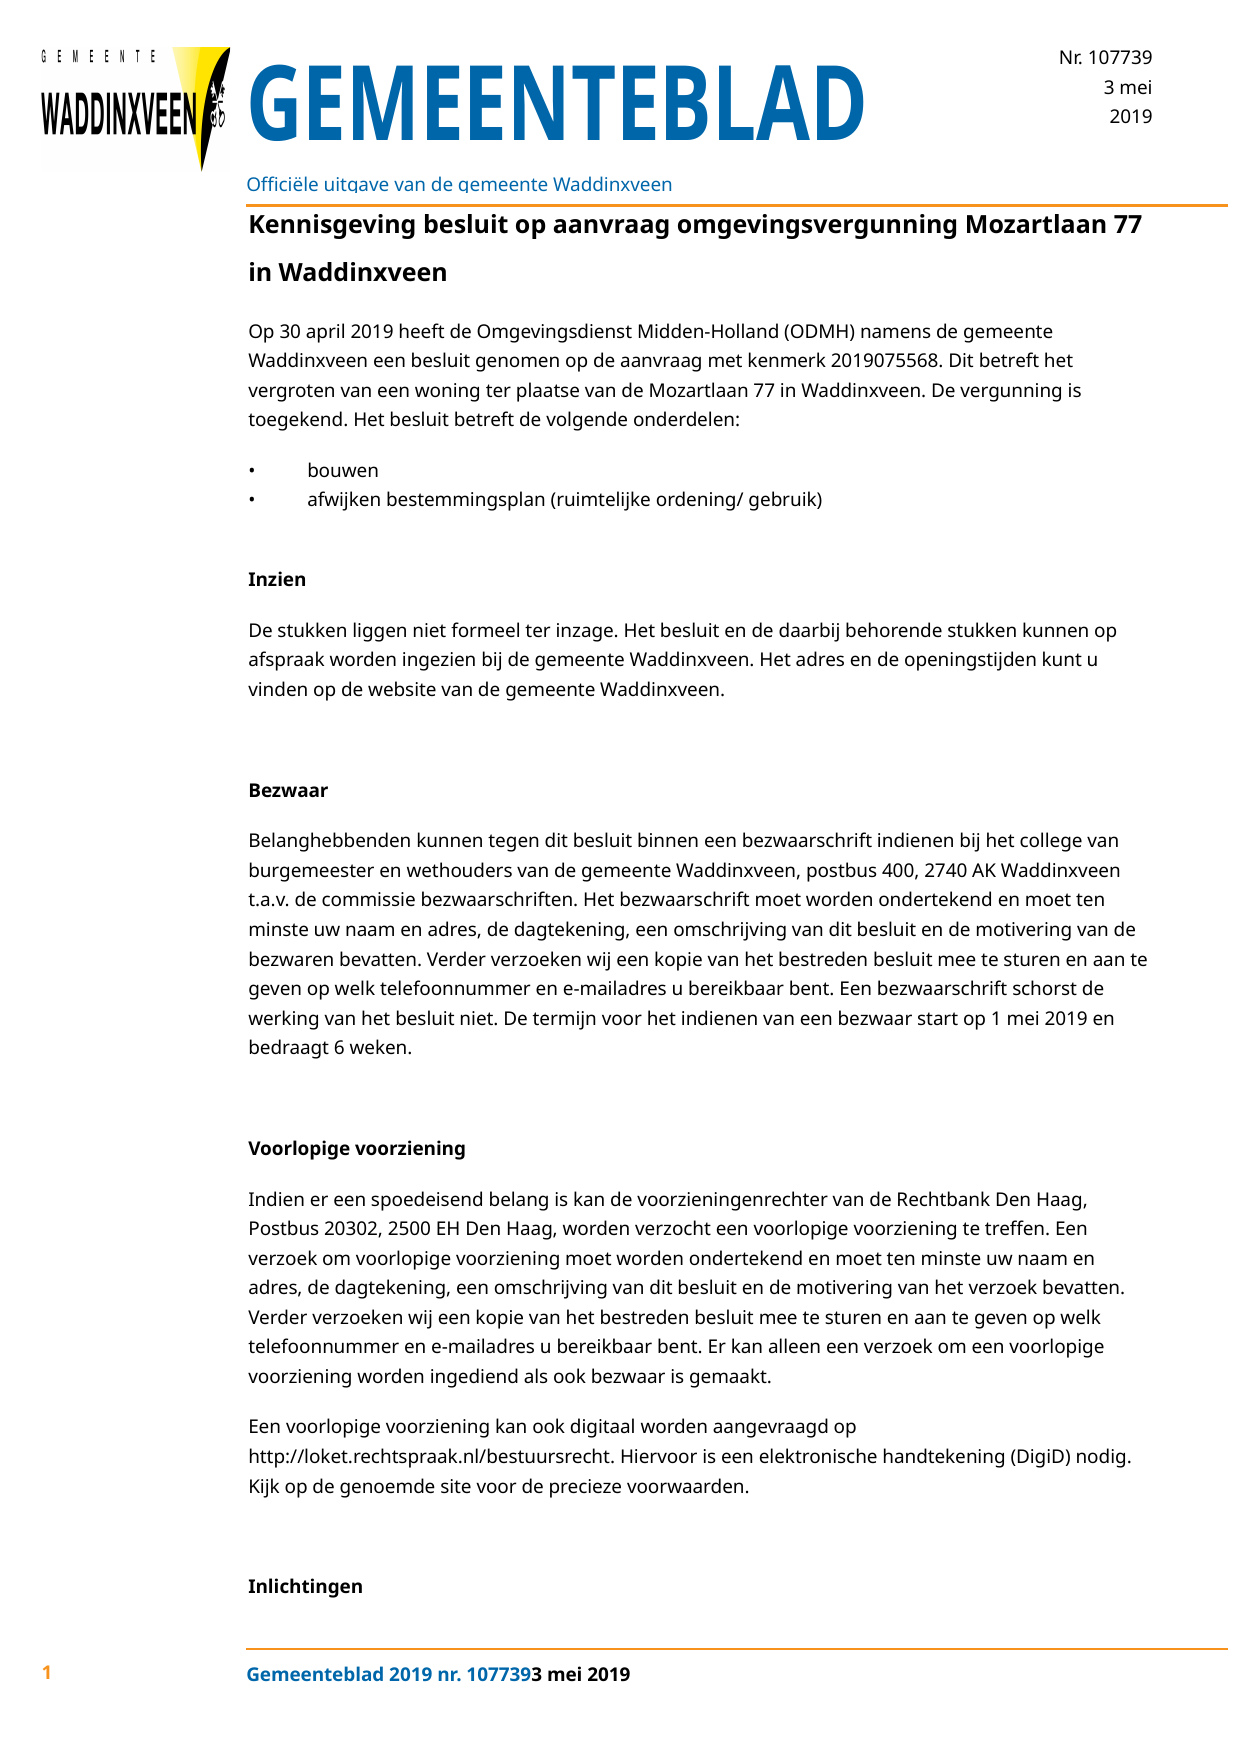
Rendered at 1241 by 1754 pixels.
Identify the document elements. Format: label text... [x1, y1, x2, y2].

text Kennisgeving besluit op aanvraag omgevingsvergunning Mozartlaan 77 in Waddinxveen [248, 207, 1152, 288]
text De stukken liggen niet formeel ter inzage. Het besluit en de daarbij behorende stukken kunnen op afspraak worden ingezien bij de gemeente Waddinxveen. Het adres en de openingstijden kunt u vinden op de website van de gemeente Waddinxveen. [248, 617, 1152, 702]
text Op 30 april 2019 heeft de Omgevingsdienst Midden-Holland (ODMH) namens de gemeente Waddinxveen een besluit genomen op de aanvraag met kenmerk 2019075568. Dit betreft het vergroten van een woning ter plaatse van de Mozartlaan 77 in Waddinxveen. De vergunning is toegekend. Het besluit betreft de volgende onderdelen: [248, 318, 1152, 432]
text Inzien [248, 567, 1152, 592]
list bouwen [248, 457, 1152, 483]
text Belanghebbenden kunnen tegen dit besluit binnen een bezwaarschrift indienen bij het college van burgemeester en wethouders van de gemeente Waddinxveen, postbus 400, 2740 AK Waddinxveen t.a.v. de commissie bezwaarschriften. Het bezwaarschrift moet worden ondertekend en moet ten minste uw naam en adres, de dagtekening, een omschrijving van dit besluit en de motivering van de bezwaren bevatten. Verder verzoeken wij een kopie van het bestreden besluit mee te sturen en aan te geven op welk telefoonnummer en e-mailadres u bereikbaar bent. Een bezwaarschrift schorst de werking van het besluit niet. De termijn voor het indienen van een bezwaar start op 1 mei 2019 en bedraagt 6 weken. [248, 827, 1152, 1060]
text Een voorlopige voorziening kan ook digitaal worden aangevraagd op http://loket.rechtspraak.nl/bestuursrecht. Hiervoor is een elektronische handtekening (DigiD) nodig. Kijk op de genoemde site voor de precieze voorwaarden. [248, 1414, 1152, 1499]
text Indien er een spoedeisend belang is kan de voorzieningenrechter van de Rechtbank Den Haag, Postbus 20302, 2500 EH Den Haag, worden verzocht een voorlopige voorziening te treffen. Een verzoek om voorlopige voorziening moet worden ondertekend en moet ten minste uw naam en adres, de dagtekening, een omschrijving van dit besluit en de motivering van het verzoek bevatten. Verder verzoeken wij een kopie van het bestreden besluit mee te sturen en aan te geven op welk telefoonnummer en e-mailadres u bereikbaar bent. Er kan alleen een verzoek om een voorlopige voorziening worden ingediend als ook bezwaar is gemaakt. [248, 1186, 1152, 1389]
picture [41, 47, 231, 172]
text Bezwaar [248, 777, 1152, 803]
text Voorlopige voorziening [248, 1135, 1152, 1161]
text Inlichtingen [248, 1574, 1152, 1599]
list afwijken bestemmingsplan (ruimtelijke ordening/ gebruik) [248, 487, 1152, 512]
